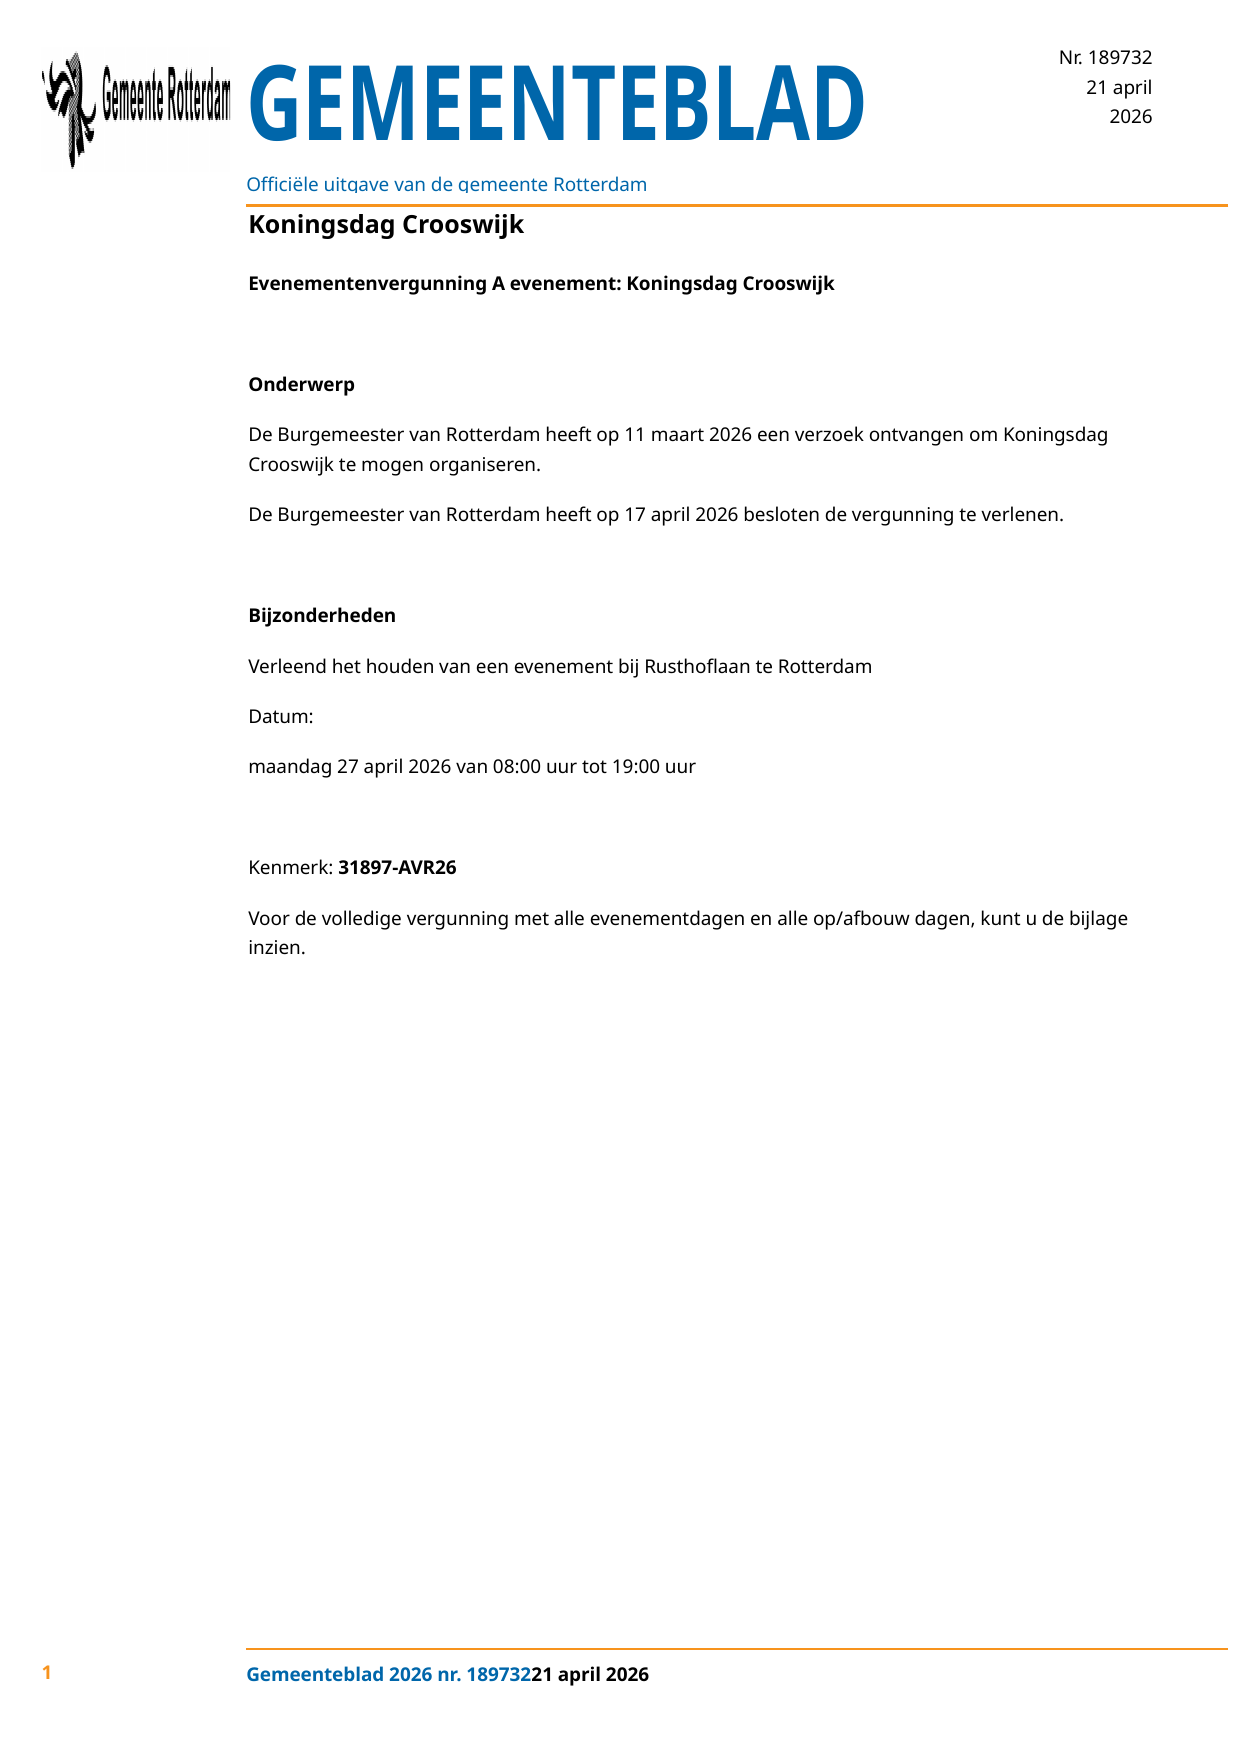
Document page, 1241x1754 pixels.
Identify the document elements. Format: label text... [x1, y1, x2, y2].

text Voor de volledige vergunning met alle evenementdagen en alle op/afbouw dagen, kunt u de bijlage inzien. [248, 905, 1152, 960]
text Onderwerp [248, 371, 1152, 397]
text De Burgemeester van Rotterdam heeft op 11 maart 2026 een verzoek ontvangen om Koningsdag Crooswijk te mogen organiseren. [248, 422, 1152, 477]
text Verleend het houden van een evenement bij Rusthoflaan te Rotterdam [248, 653, 1152, 678]
text Bijzonderheden [248, 602, 1152, 628]
text maandag 27 april 2026 van 08:00 uur tot 19:00 uur [248, 754, 1152, 779]
text Koningsdag Crooswijk [248, 207, 1152, 241]
text De Burgemeester van Rotterdam heeft op 17 april 2026 besloten de vergunning te verlenen. [248, 502, 1152, 527]
text Kenmerk: 31897-AVR26 [248, 854, 1152, 880]
picture [41, 47, 231, 172]
text Datum: [248, 703, 1152, 729]
text Evenementenvergunning A evenement: Koningsdag Crooswijk [248, 270, 1152, 296]
